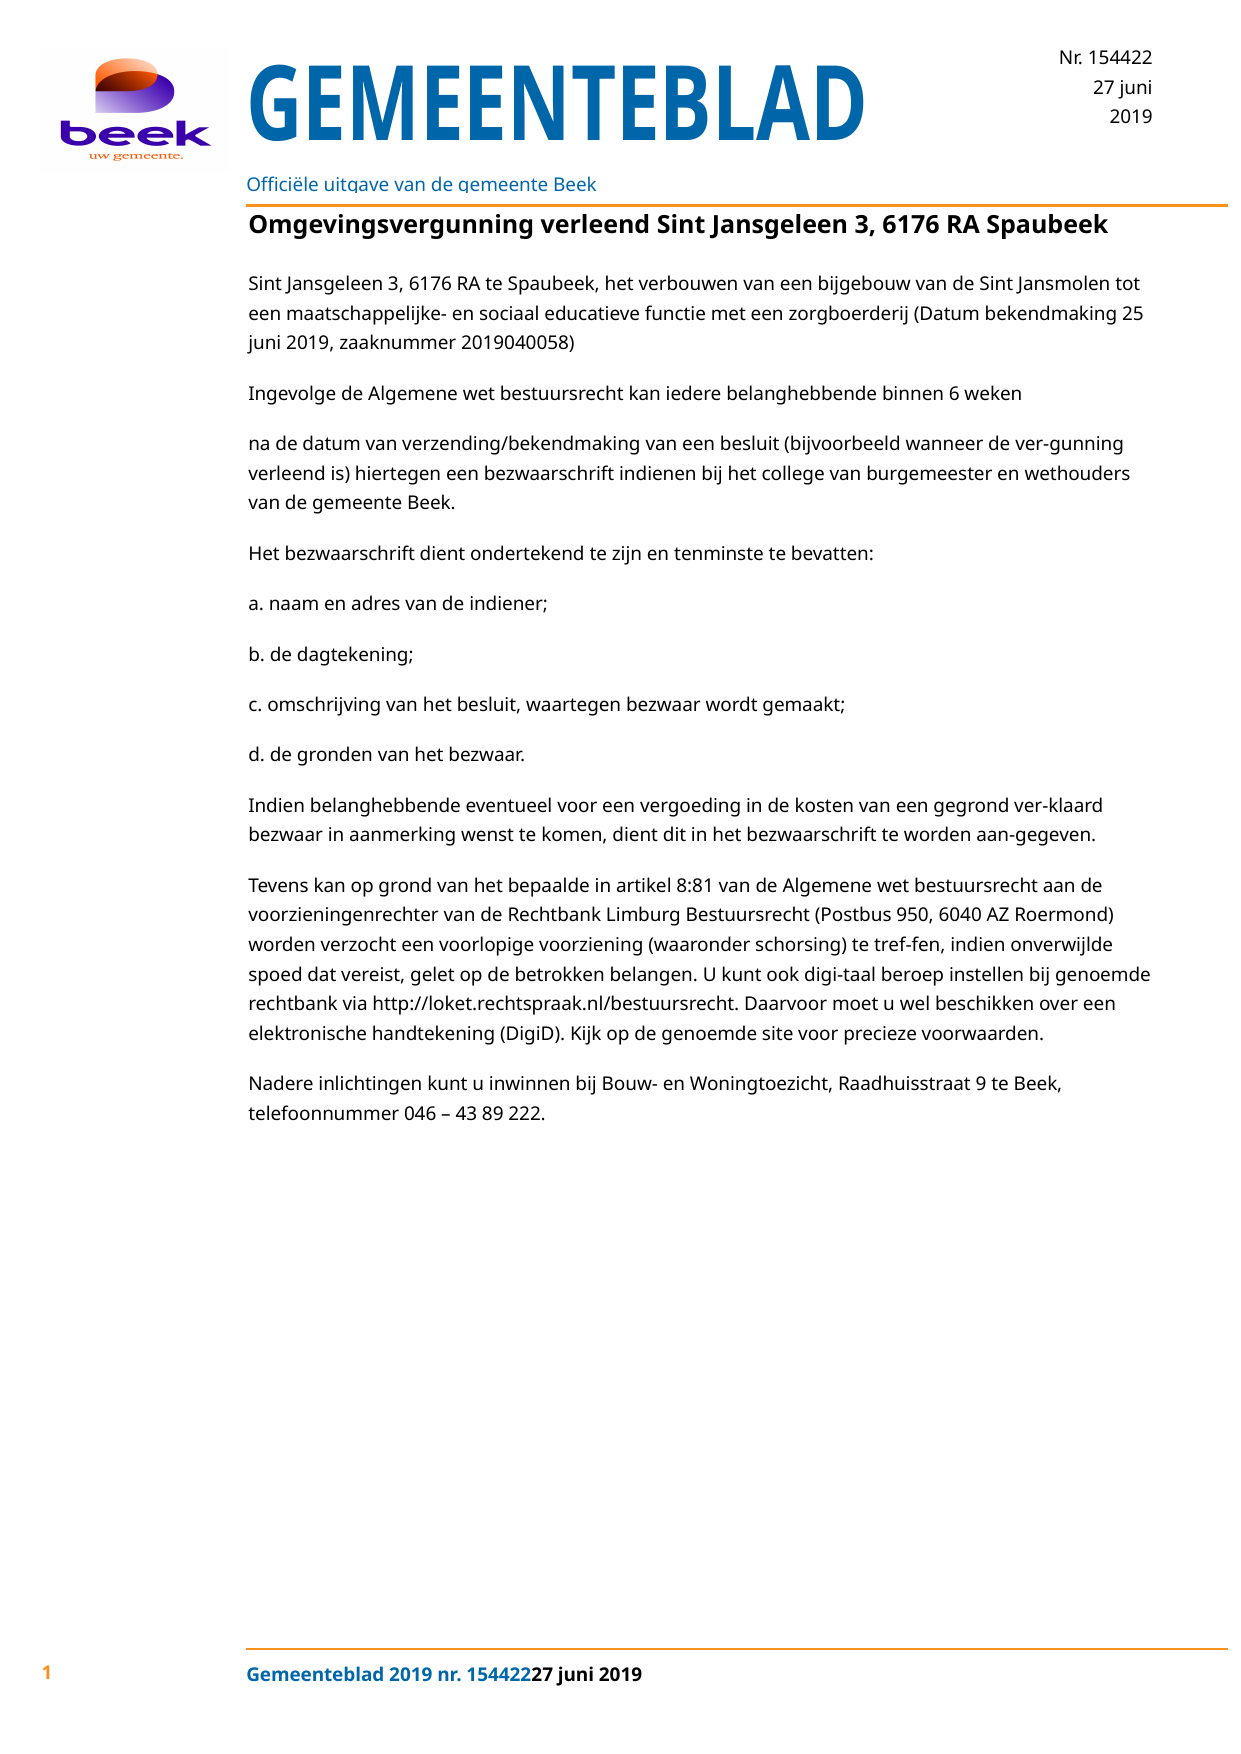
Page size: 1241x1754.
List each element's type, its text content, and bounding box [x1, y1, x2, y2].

text Nadere inlichtingen kunt u inwinnen bij Bouw- en Woningtoezicht, Raadhuisstraat 9 te Beek, telefoonnummer 046 – 43 89 222. [248, 1070, 1152, 1126]
text Ingevolge de Algemene wet bestuursrecht kan iedere belanghebbende binnen 6 weken [248, 380, 1152, 406]
text na de datum van verzending/bekendmaking van een besluit (bijvoorbeeld wanneer de ver-gunning verleend is) hiertegen een bezwaarschrift indienen bij het college van burgemeester en wethouders van de gemeente Beek. [248, 430, 1152, 515]
text Omgevingsvergunning verleend Sint Jansgeleen 3, 6176 RA Spaubeek [248, 207, 1152, 241]
text c. omschrijving van het besluit, waartegen bezwaar wordt gemaakt; [248, 691, 1152, 717]
text Indien belanghebbende eventueel voor een vergoeding in de kosten van een gegrond ver-klaard bezwaar in aanmerking wenst te komen, dient dit in het bezwaarschrift te worden aan-gegeven. [248, 792, 1152, 847]
picture [41, 47, 231, 172]
text b. de dagtekening; [248, 641, 1152, 666]
text Sint Jansgeleen 3, 6176 RA te Spaubeek, het verbouwen van een bijgebouw van de Sint Jansmolen tot een maatschappelijke- en sociaal educatieve functie met een zorgboerderij (Datum bekendmaking 25 juni 2019, zaaknummer 2019040058) [248, 270, 1152, 355]
text Tevens kan op grond van het bepaalde in artikel 8:81 van de Algemene wet bestuursrecht aan de voorzieningenrechter van de Rechtbank Limburg Bestuursrecht (Postbus 950, 6040 AZ Roermond) worden verzocht een voorlopige voorziening (waaronder schorsing) te tref-fen, indien onverwijlde spoed dat vereist, gelet op de betrokken belangen. U kunt ook digi-taal beroep instellen bij genoemde rechtbank via http://loket.rechtspraak.nl/bestuursrecht. Daarvoor moet u wel beschikken over een elektronische handtekening (DigiD). Kijk op de genoemde site voor precieze voorwaarden. [248, 872, 1152, 1046]
text d. de gronden van het bezwaar. [248, 742, 1152, 767]
text a. naam en adres van de indiener; [248, 590, 1152, 616]
text Het bezwaarschrift dient ondertekend te zijn en tenminste te bevatten: [248, 540, 1152, 566]
